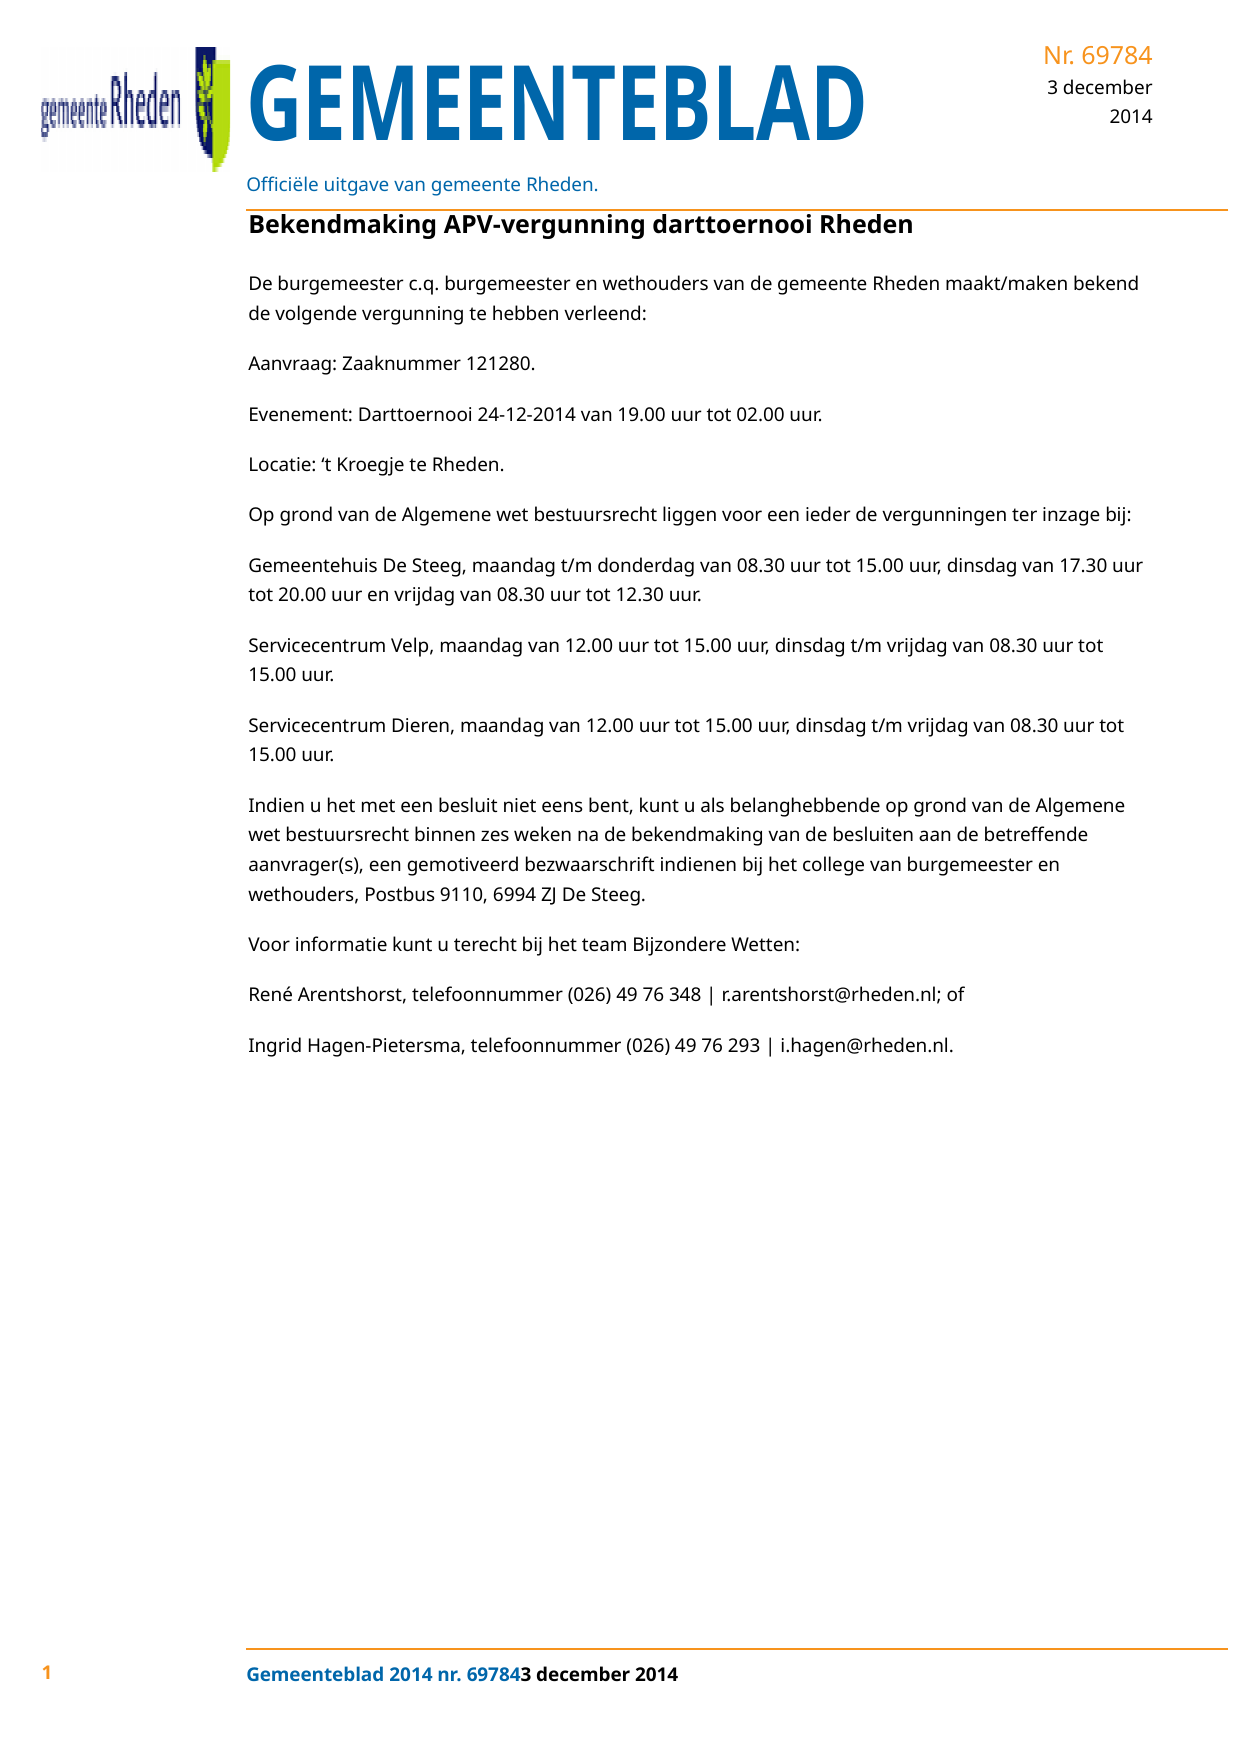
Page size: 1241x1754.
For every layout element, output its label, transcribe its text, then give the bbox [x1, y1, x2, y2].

text De burgemeester c.q. burgemeester en wethouders van de gemeente Rheden maakt/maken bekend de volgende vergunning te hebben verleend: [248, 270, 1152, 326]
text Voor informatie kunt u terecht bij het team Bijzondere Wetten: [248, 931, 1152, 957]
text Ingrid Hagen-Pietersma, telefoonnummer (026) 49 76 293 | i.hagen@rheden.nl. [248, 1032, 1152, 1058]
text Bekendmaking APV-vergunning darttoernooi Rheden [248, 211, 1152, 241]
text René Arentshorst, telefoonnummer (026) 49 76 348 | r.arentshorst@rheden.nl; of [248, 982, 1152, 1007]
text Servicecentrum Velp, maandag van 12.00 uur tot 15.00 uur, dinsdag t/m vrijdag van 08.30 uur tot 15.00 uur. [248, 632, 1152, 687]
picture [41, 47, 231, 172]
text Evenement: Darttoernooi 24-12-2014 van 19.00 uur tot 02.00 uur. [248, 401, 1152, 426]
text Aanvraag: Zaaknummer 121280. [248, 350, 1152, 376]
text Op grond van de Algemene wet bestuursrecht liggen voor een ieder de vergunningen ter inzage bij: [248, 502, 1152, 527]
text Gemeentehuis De Steeg, maandag t/m donderdag van 08.30 uur tot 15.00 uur, dinsdag van 17.30 uur tot 20.00 uur en vrijdag van 08.30 uur tot 12.30 uur. [248, 552, 1152, 607]
text Indien u het met een besluit niet eens bent, kunt u als belanghebbende op grond van de Algemene wet bestuursrecht binnen zes weken na de bekendmaking van de besluiten aan de betreffende aanvrager(s), een gemotiveerd bezwaarschrift indienen bij het college van burgemeester en wethouders, Postbus 9110, 6994 ZJ De Steeg. [248, 792, 1152, 906]
text Servicecentrum Dieren, maandag van 12.00 uur tot 15.00 uur, dinsdag t/m vrijdag van 08.30 uur tot 15.00 uur. [248, 712, 1152, 767]
text Locatie: ‘t Kroegje te Rheden. [248, 451, 1152, 477]
